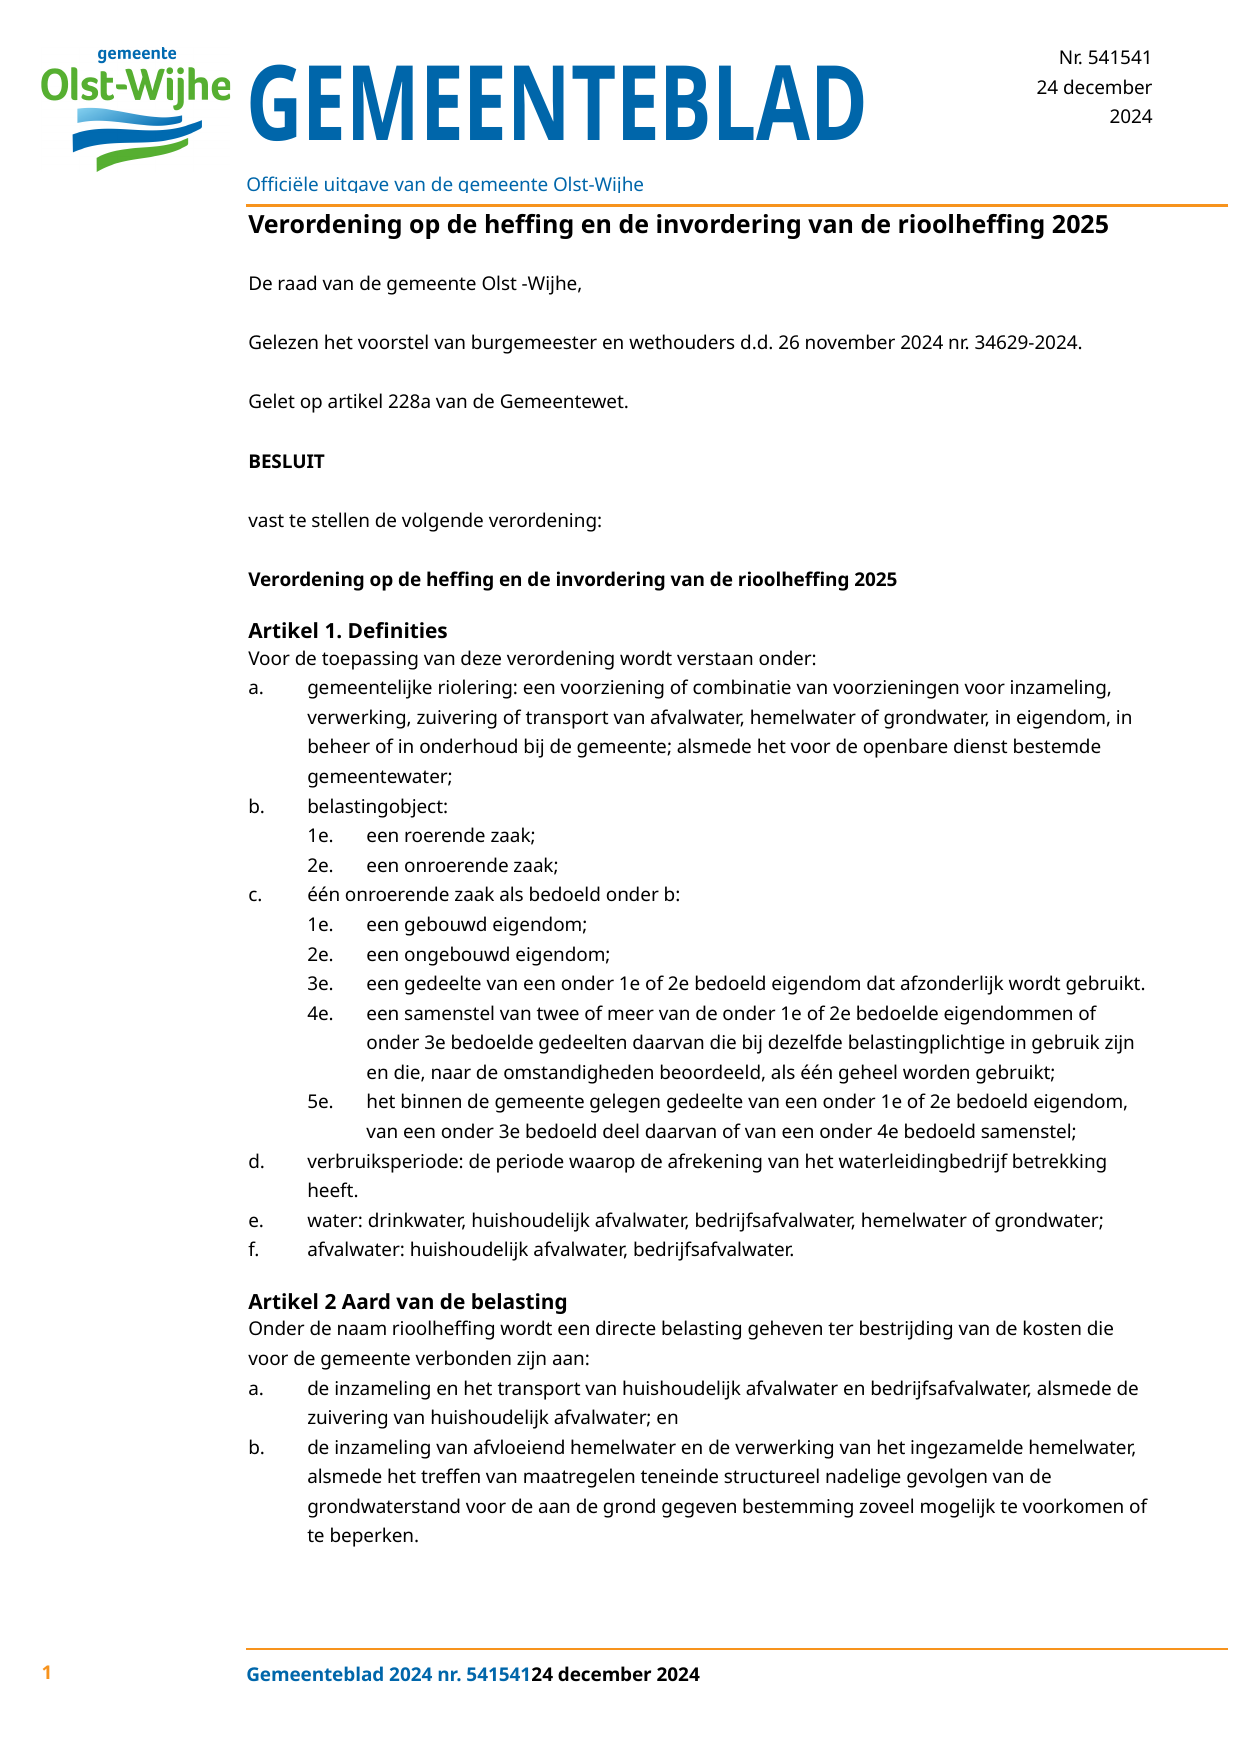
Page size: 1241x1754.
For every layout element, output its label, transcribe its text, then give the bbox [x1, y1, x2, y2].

text Artikel 2 Aard van de belasting [248, 1287, 1152, 1316]
list een samenstel van twee of meer van de onder 1e of 2e bedoelde eigendommen of onder 3e bedoelde gedeelten daarvan die bij dezelfde belastingplichtige in gebruik zijn en die, naar de omstandigheden beoordeeld, als één geheel worden gebruikt; [307, 1000, 1152, 1085]
text Gelezen het voorstel van burgemeester en wethouders d.d. 26 november 2024 nr. 34629-2024. [248, 329, 1152, 355]
list een roerende zaak; [307, 822, 1152, 848]
text Artikel 1. Definities [248, 617, 1152, 645]
text Verordening op de heffing en de invordering van de rioolheffing 2025 [248, 207, 1152, 241]
text Onder de naam rioolheffing wordt een directe belasting geheven ter bestrijding van de kosten die voor de gemeente verbonden zijn aan: [248, 1316, 1152, 1371]
text vast te stellen de volgende verordening: [248, 507, 1152, 533]
list een onroerende zaak; [307, 852, 1152, 878]
text Gelet op artikel 228a van de Gemeentewet. [248, 389, 1152, 414]
list verbruiksperiode: de periode waarop de afrekening van het waterleidingbedrijf betrekking heeft. [248, 1148, 1152, 1203]
text Verordening op de heffing en de invordering van de rioolheffing 2025 [248, 566, 1152, 592]
list water: drinkwater, huishoudelijk afvalwater, bedrijfsafvalwater, hemelwater of grondwater; [248, 1207, 1152, 1233]
list een gebouwd eigendom; [307, 911, 1152, 937]
list een gedeelte van een onder 1e of 2e bedoeld eigendom dat afzonderlijk wordt gebruikt. [307, 970, 1152, 996]
list de inzameling van afvloeiend hemelwater en de verwerking van het ingezamelde hemelwater, alsmede het treffen van maatregelen teneinde structureel nadelige gevolgen van de grondwaterstand voor de aan de grond gegeven bestemming zoveel mogelijk te voorkomen of te beperken. [248, 1434, 1152, 1548]
list één onroerende zaak als bedoeld onder b: [248, 882, 1152, 907]
list gemeentelijke riolering: een voorziening of combinatie van voorzieningen voor inzameling, verwerking, zuivering of transport van afvalwater, hemelwater of grondwater, in eigendom, in beheer of in onderhoud bij de gemeente; alsmede het voor de openbare dienst bestemde gemeentewater; [248, 674, 1152, 789]
list het binnen de gemeente gelegen gedeelte van een onder 1e of 2e bedoeld eigendom, van een onder 3e bedoeld deel daarvan of van een onder 4e bedoeld samenstel; [307, 1089, 1152, 1144]
list de inzameling en het transport van huishoudelijk afvalwater en bedrijfsafvalwater, alsmede de zuivering van huishoudelijk afvalwater; en [248, 1375, 1152, 1430]
text De raad van de gemeente Olst -Wijhe, [248, 270, 1152, 296]
text BESLUIT [248, 448, 1152, 473]
list belastingobject: [248, 793, 1152, 819]
picture [41, 47, 231, 172]
text Voor de toepassing van deze verordening wordt verstaan onder: [248, 645, 1152, 671]
list afvalwater: huishoudelijk afvalwater, bedrijfsafvalwater. [248, 1237, 1152, 1262]
list een ongebouwd eigendom; [307, 941, 1152, 967]
